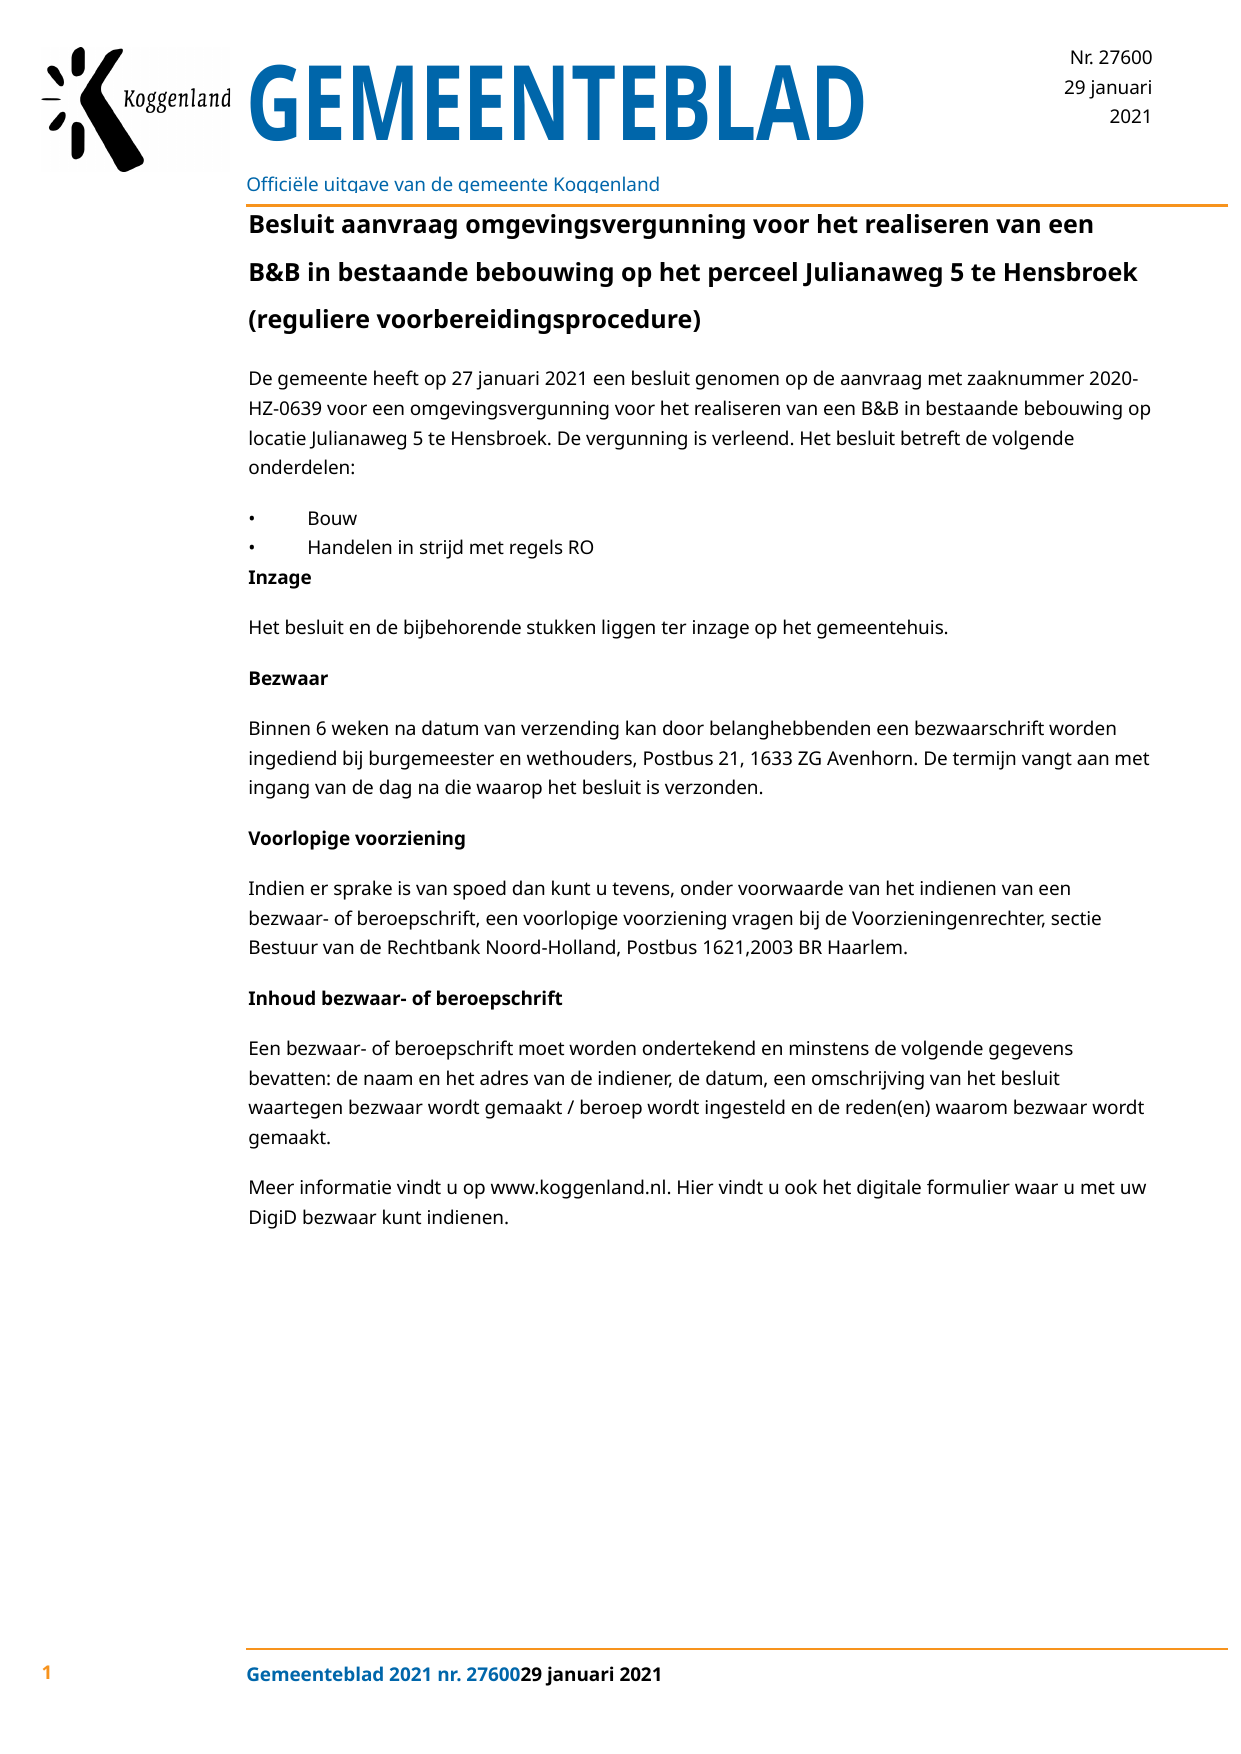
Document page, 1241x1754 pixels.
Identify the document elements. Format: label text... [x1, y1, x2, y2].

text Binnen 6 weken na datum van verzending kan door belanghebbenden een bezwaarschrift worden ingediend bij burgemeester en wethouders, Postbus 21, 1633 ZG Avenhorn. De termijn vangt aan met ingang van de dag na die waarop het besluit is verzonden. [248, 715, 1152, 800]
text Voorlopige voorziening [248, 825, 1152, 850]
list Bouw [248, 505, 1152, 530]
list Handelen in strijd met regels RO [248, 534, 1152, 560]
text Indien er sprake is van spoed dan kunt u tevens, onder voorwaarde van het indienen van een bezwaar- of beroepschrift, een voorlopige voorziening vragen bij de Voorzieningenrechter, sectie Bestuur van de Rechtbank Noord-Holland, Postbus 1621,2003 BR Haarlem. [248, 875, 1152, 960]
text Inzage [248, 564, 1152, 589]
text Besluit aanvraag omgevingsvergunning voor het realiseren van een B&B in bestaande bebouwing op het perceel Julianaweg 5 te Hensbroek (reguliere voorbereidingsprocedure) [248, 207, 1152, 336]
text Bezwaar [248, 665, 1152, 690]
picture [41, 47, 231, 172]
text Een bezwaar- of beroepschrift moet worden ondertekend en minstens de volgende gegevens bevatten: de naam en het adres van de indiener, de datum, een omschrijving van het besluit waartegen bezwaar wordt gemaakt / beroep wordt ingesteld en de reden(en) waarom bezwaar wordt gemaakt. [248, 1035, 1152, 1149]
text Meer informatie vindt u op www.koggenland.nl. Hier vindt u ook het digitale formulier waar u met uw DigiD bezwaar kunt indienen. [248, 1174, 1152, 1229]
text Inhoud bezwaar- of beroepschrift [248, 985, 1152, 1010]
text De gemeente heeft op 27 januari 2021 een besluit genomen op de aanvraag met zaaknummer 2020-HZ-0639 voor een omgevingsvergunning voor het realiseren van een B&B in bestaande bebouwing op locatie Julianaweg 5 te Hensbroek. De vergunning is verleend. Het besluit betreft de volgende onderdelen: [248, 366, 1152, 480]
text Het besluit en de bijbehorende stukken liggen ter inzage op het gemeentehuis. [248, 614, 1152, 640]
